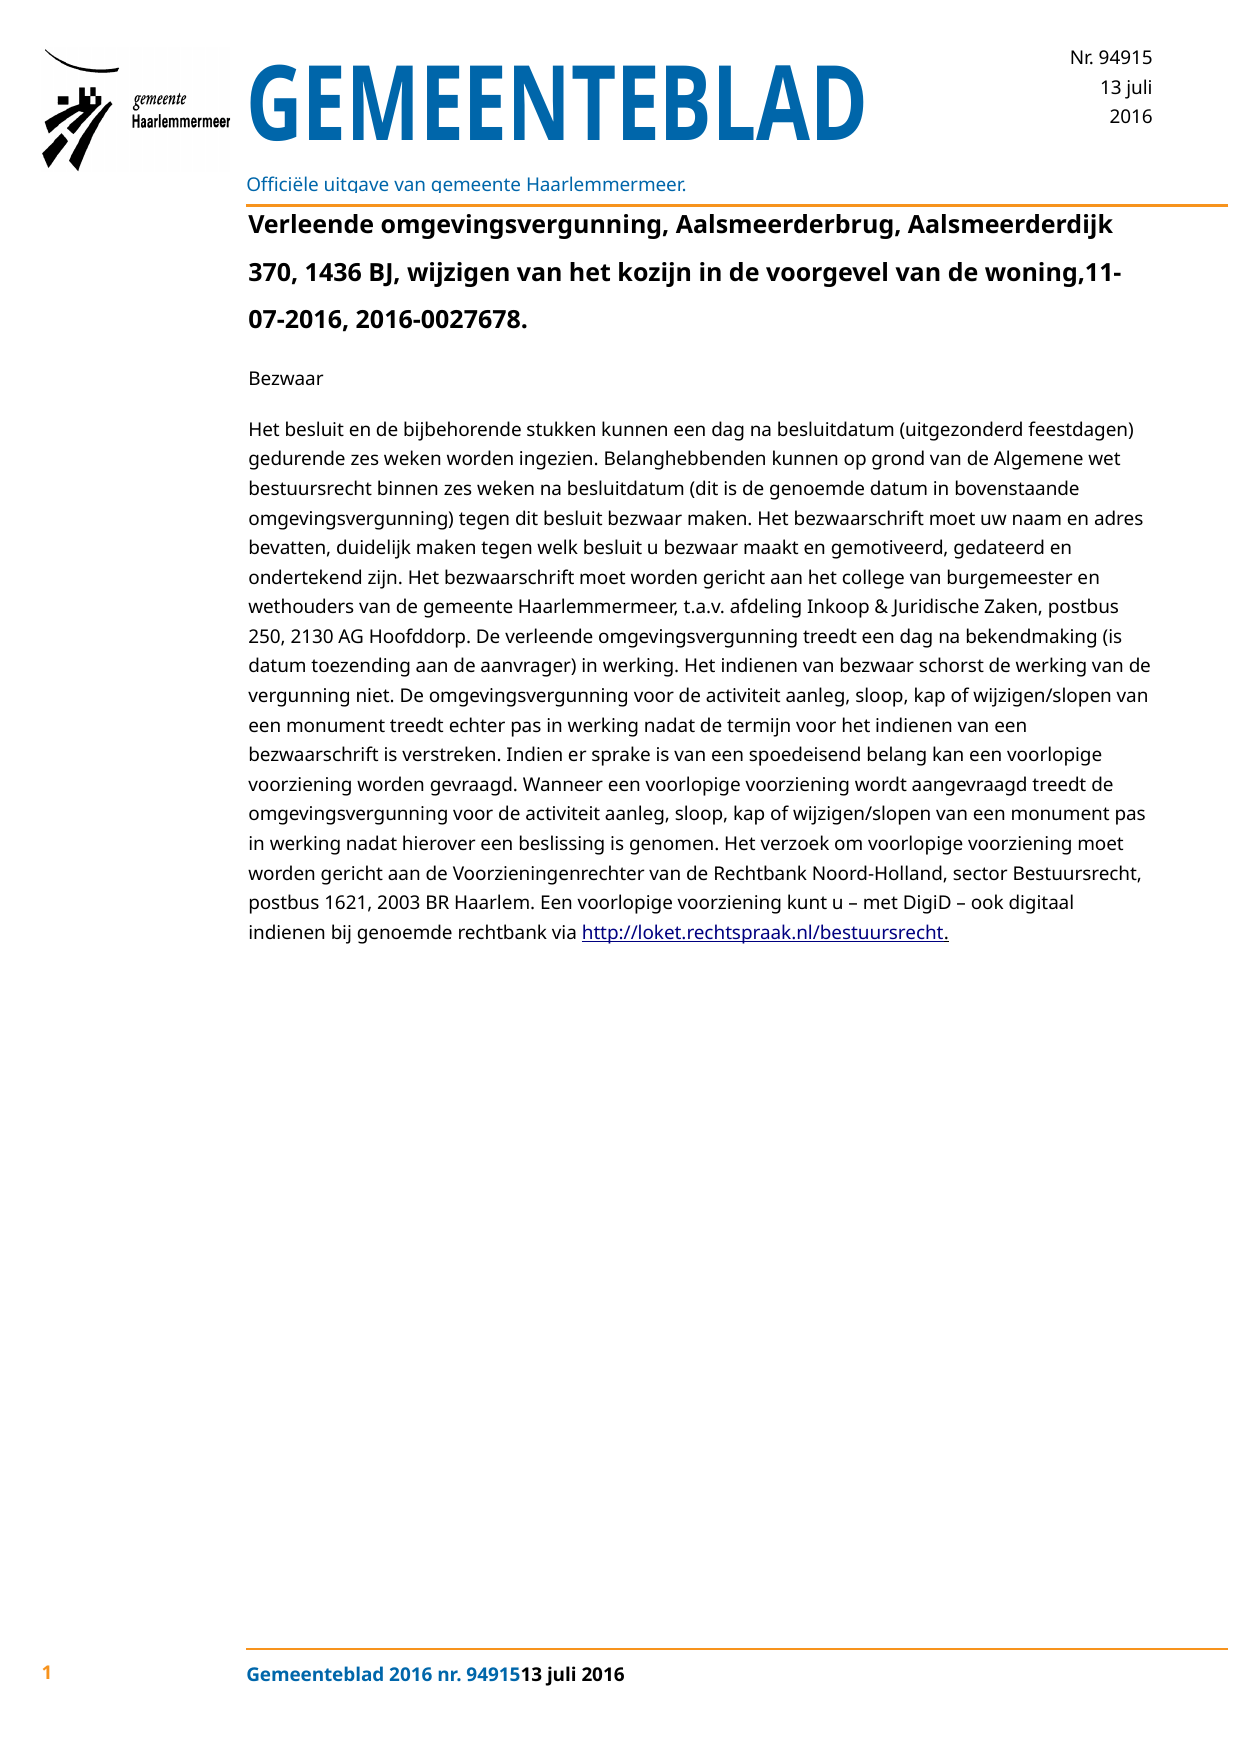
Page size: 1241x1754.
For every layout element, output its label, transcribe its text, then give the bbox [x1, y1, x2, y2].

text Verleende omgevingsvergunning, Aalsmeerderbrug, Aalsmeerderdijk 370, 1436 BJ, wijzigen van het kozijn in de voorgevel van de woning,11-07-2016, 2016-0027678. [248, 207, 1152, 336]
picture [41, 47, 231, 172]
text Het besluit en de bijbehorende stukken kunnen een dag na besluitdatum (uitgezonderd feestdagen) gedurende zes weken worden ingezien. Belanghebbenden kunnen op grond van de Algemene wet bestuursrecht binnen zes weken na besluitdatum (dit is de genoemde datum in bovenstaande omgevingsvergunning) tegen dit besluit bezwaar maken. Het bezwaarschrift moet uw naam en adres bevatten, duidelijk maken tegen welk besluit u bezwaar maakt en gemotiveerd, gedateerd en ondertekend zijn. Het bezwaarschrift moet worden gericht aan het college van burgemeester en wethouders van de gemeente Haarlemmermeer, t.a.v. afdeling Inkoop & Juridische Zaken, postbus 250, 2130 AG Hoofddorp. De verleende omgevingsvergunning treedt een dag na bekendmaking (is datum toezending aan de aanvrager) in werking. Het indienen van bezwaar schorst de werking van de vergunning niet. De omgevingsvergunning voor de activiteit aanleg, sloop, kap of wijzigen/slopen van een monument treedt echter pas in werking nadat de termijn voor het indienen van een bezwaarschrift is verstreken. Indien er sprake is van een spoedeisend belang kan een voorlopige voorziening worden gevraagd. Wanneer een voorlopige voorziening wordt aangevraagd treedt de omgevingsvergunning voor de activiteit aanleg, sloop, kap of wijzigen/slopen van een monument pas in werking nadat hierover een beslissing is genomen. Het verzoek om voorlopige voorziening moet worden gericht aan de Voorzieningenrechter van de Rechtbank Noord-Holland, sector Bestuursrecht, postbus 1621, 2003 BR Haarlem. Een voorlopige voorziening kunt u – met DigiD – ook digitaal indienen bij genoemde rechtbank via http://loket.rechtspraak.nl/bestuursrecht. [248, 416, 1152, 944]
text Bezwaar [248, 366, 1152, 391]
